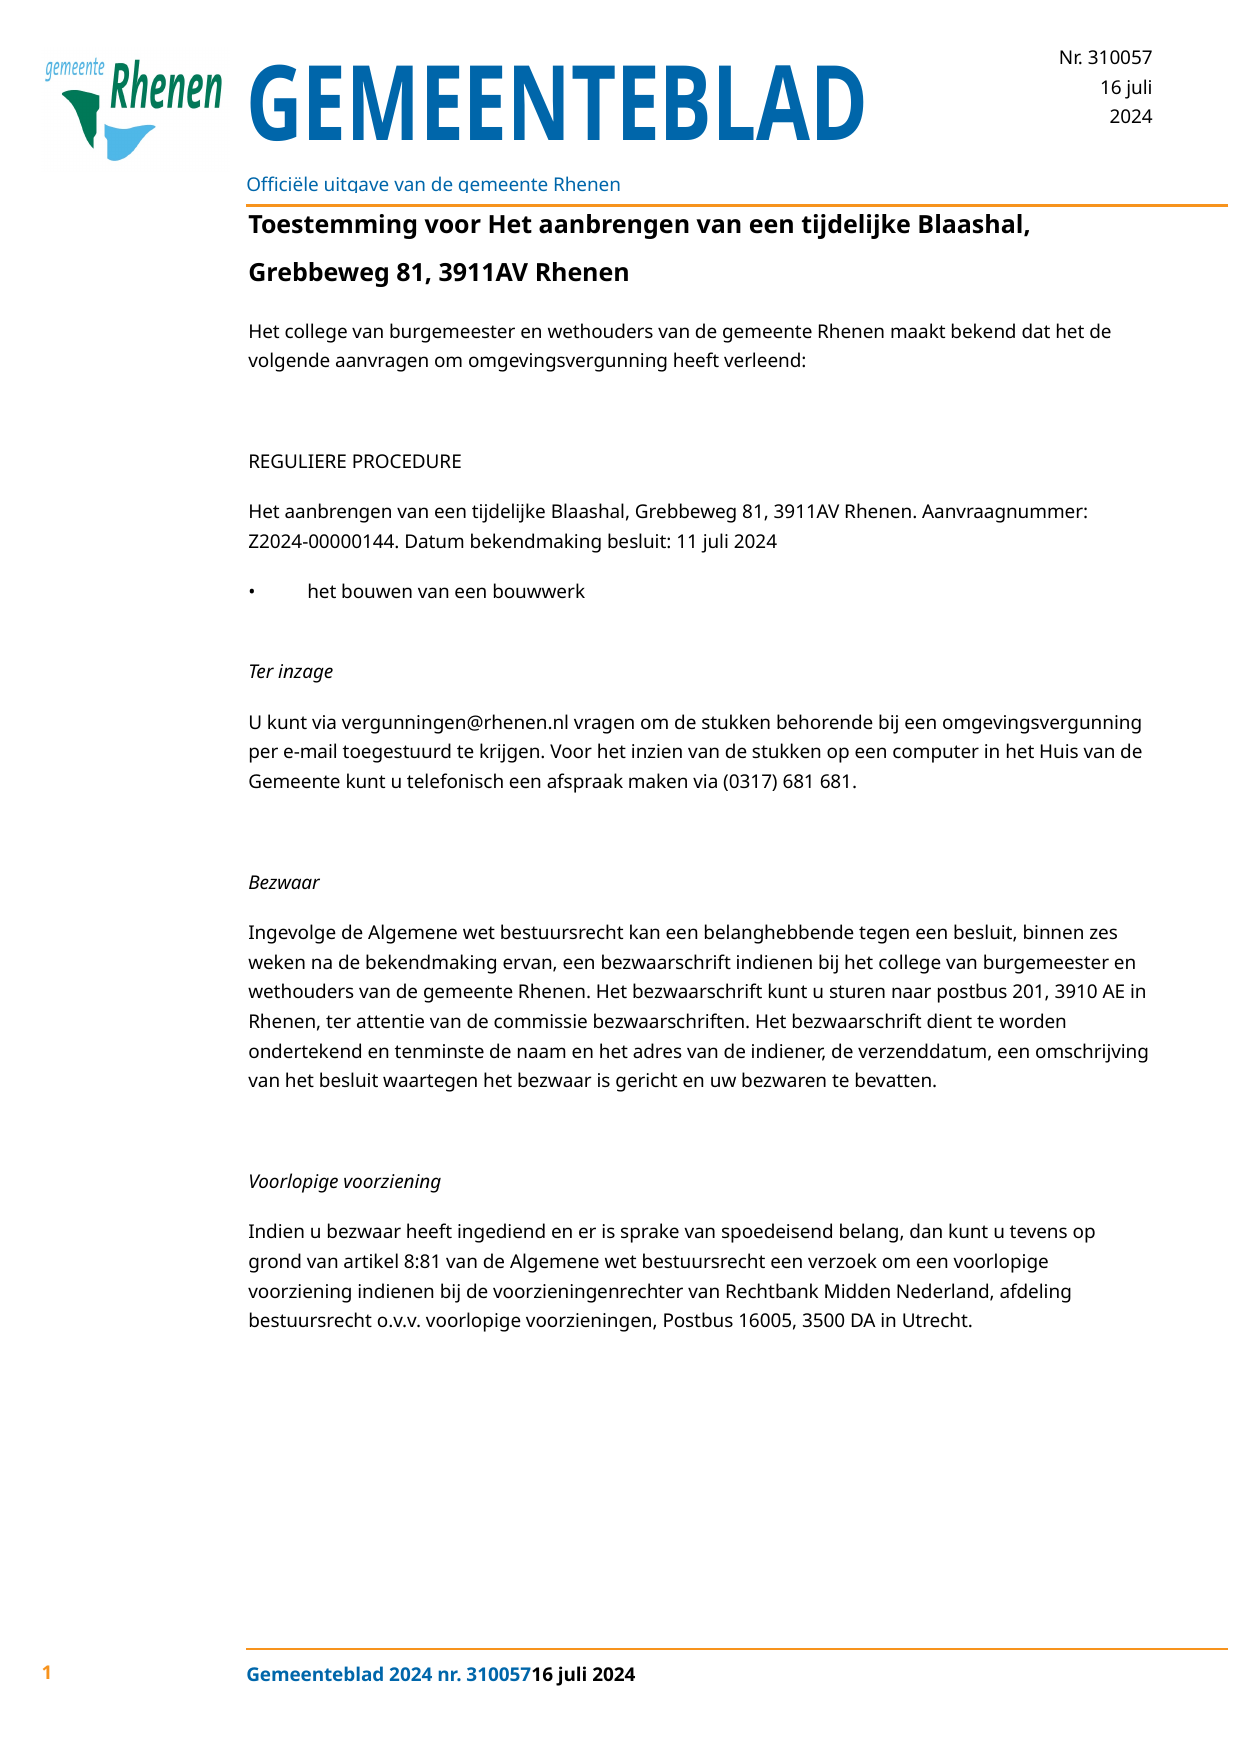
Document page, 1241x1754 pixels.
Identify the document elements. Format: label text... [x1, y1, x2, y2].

text Het aanbrengen van een tijdelijke Blaashal, Grebbeweg 81, 3911AV Rhenen. Aanvraagnummer: Z2024-00000144. Datum bekendmaking besluit: 11 juli 2024 [248, 499, 1152, 554]
text Het college van burgemeester en wethouders van de gemeente Rhenen maakt bekend dat het de volgende aanvragen om omgevingsvergunning heeft verleend: [248, 318, 1152, 373]
text Ter inzage [248, 659, 1152, 684]
text Voorlopige voorziening [248, 1168, 1152, 1194]
picture [41, 47, 231, 172]
text Toestemming voor Het aanbrengen van een tijdelijke Blaashal, Grebbeweg 81, 3911AV Rhenen [248, 207, 1152, 288]
text Bezwaar [248, 869, 1152, 895]
text Ingevolge de Algemene wet bestuursrecht kan een belanghebbende tegen een besluit, binnen zes weken na de bekendmaking ervan, een bezwaarschrift indienen bij het college van burgemeester en wethouders van de gemeente Rhenen. Het bezwaarschrift kunt u sturen naar postbus 201, 3910 AE in Rhenen, ter attentie van de commissie bezwaarschriften. Het bezwaarschrift dient te worden ondertekend en tenminste de naam en het adres van de indiener, de verzenddatum, een omschrijving van het besluit waartegen het bezwaar is gericht en uw bezwaren te bevatten. [248, 919, 1152, 1093]
list het bouwen van een bouwwerk [248, 579, 1152, 604]
text U kunt via vergunningen@rhenen.nl vragen om de stukken behorende bij een omgevingsvergunning per e-mail toegestuurd te krijgen. Voor het inzien van de stukken op een computer in het Huis van de Gemeente kunt u telefonisch een afspraak maken via (0317) 681 681. [248, 709, 1152, 794]
text REGULIERE PROCEDURE [248, 448, 1152, 474]
text Indien u bezwaar heeft ingediend en er is sprake van spoedeisend belang, dan kunt u tevens op grond van artikel 8:81 van de Algemene wet bestuursrecht een verzoek om een voorlopige voorziening indienen bij de voorzieningenrechter van Rechtbank Midden Nederland, afdeling bestuursrecht o.v.v. voorlopige voorzieningen, Postbus 16005, 3500 DA in Utrecht. [248, 1219, 1152, 1333]
